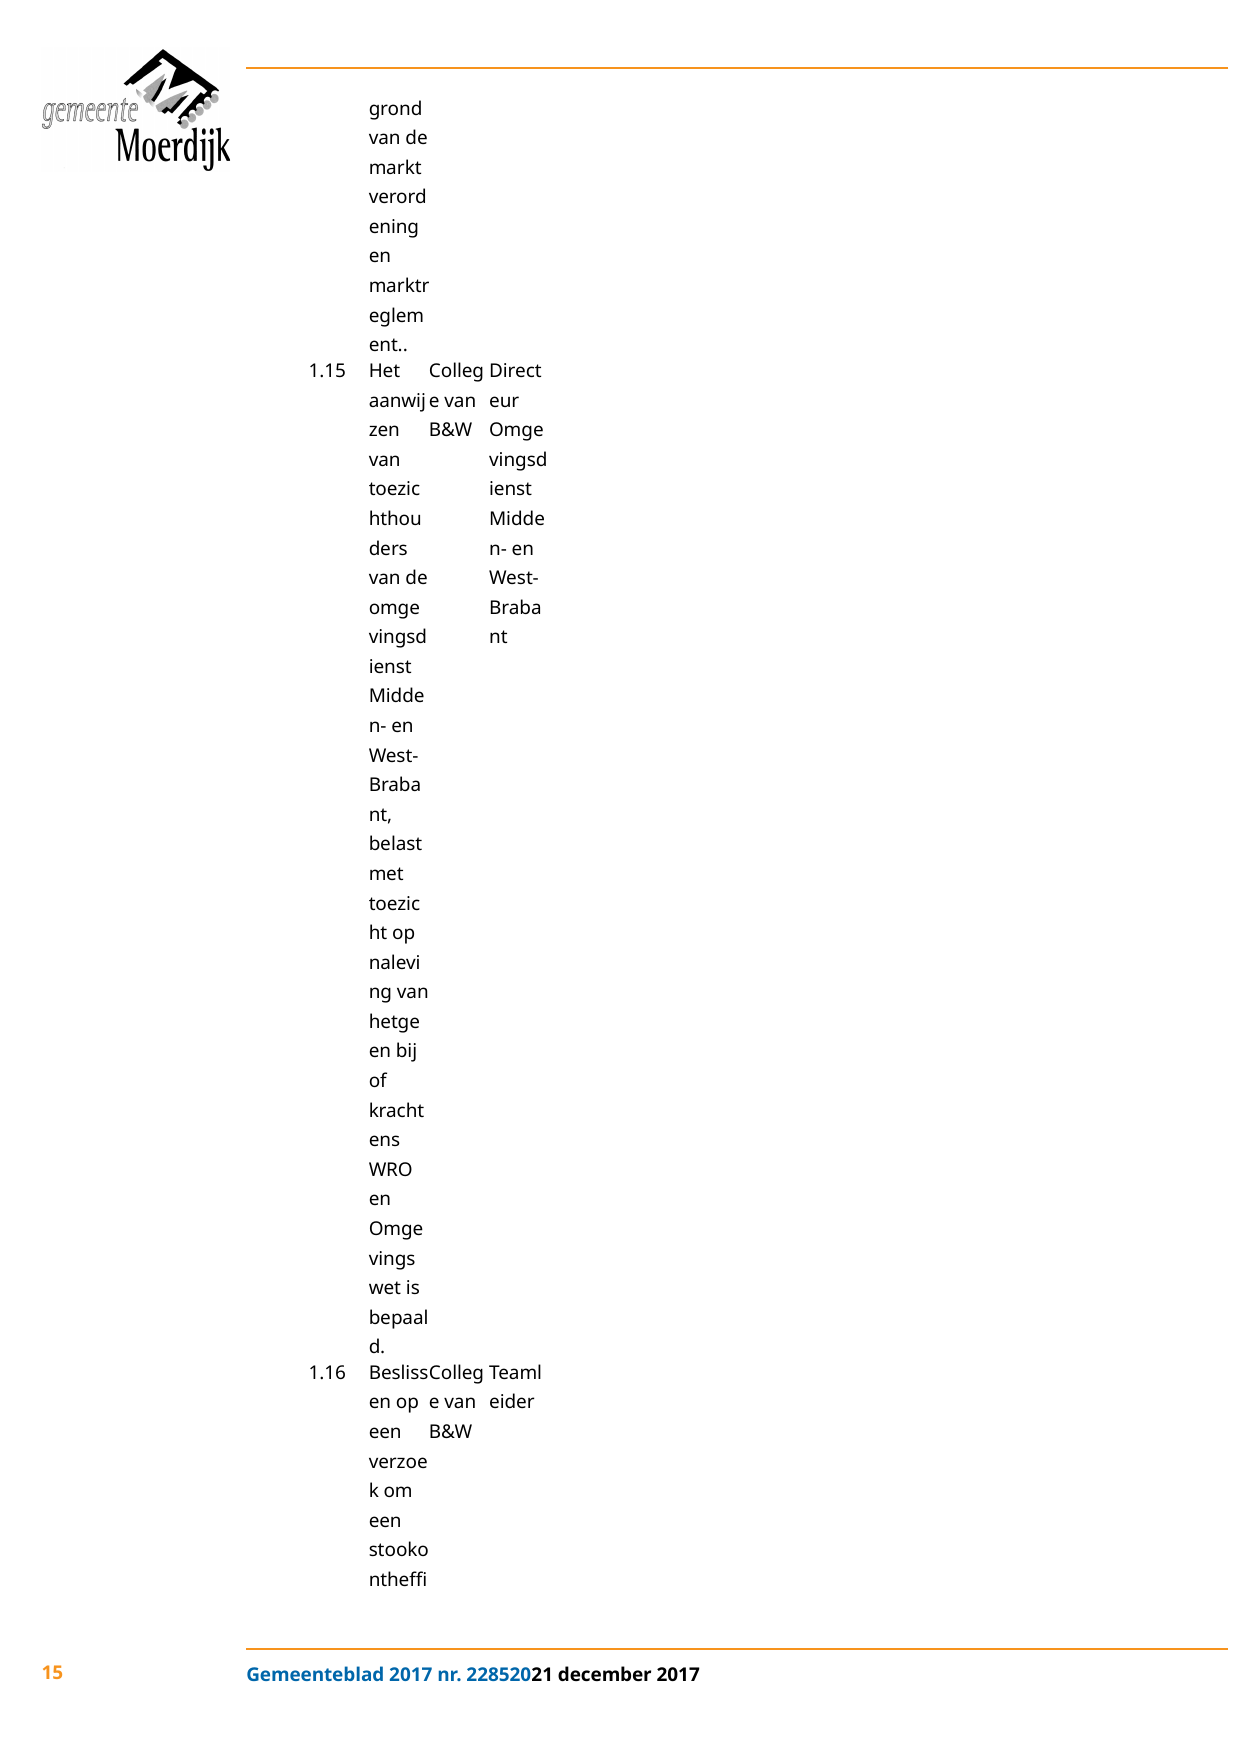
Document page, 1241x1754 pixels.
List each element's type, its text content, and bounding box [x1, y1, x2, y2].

table_cell 1.16 [308, 1359, 368, 1592]
table_cell [248, 1359, 308, 1592]
table_cell Directeur Omgevingsdienst Midden- en West-Brabant [489, 357, 549, 1359]
table_cell 1.15 [308, 357, 368, 1359]
table_cell [549, 1359, 609, 1592]
table_cell [248, 357, 308, 1359]
table_cell [489, 95, 549, 357]
table_cell College van B&W [429, 357, 489, 1359]
table_cell College van B&W [429, 1359, 489, 1592]
table_cell [248, 95, 308, 357]
table_cell Beslissen op een verzoek om een stookontheffi [369, 1359, 429, 1592]
table_cell [549, 95, 609, 357]
table_cell Teamleider [489, 1359, 549, 1592]
table_cell Het aanwijzen van toezichthouders van de omgevingsdienst Midden- en West-Brabant, belast met toezicht op naleving van hetgeen bij of krachtens WRO en Omgevingswet is bepaald. [369, 357, 429, 1359]
table_cell grond van de marktverordening en marktreglement.. [369, 95, 429, 357]
table_cell [308, 95, 368, 357]
table_cell [429, 95, 489, 357]
picture [41, 47, 231, 172]
table_cell [549, 357, 609, 1359]
